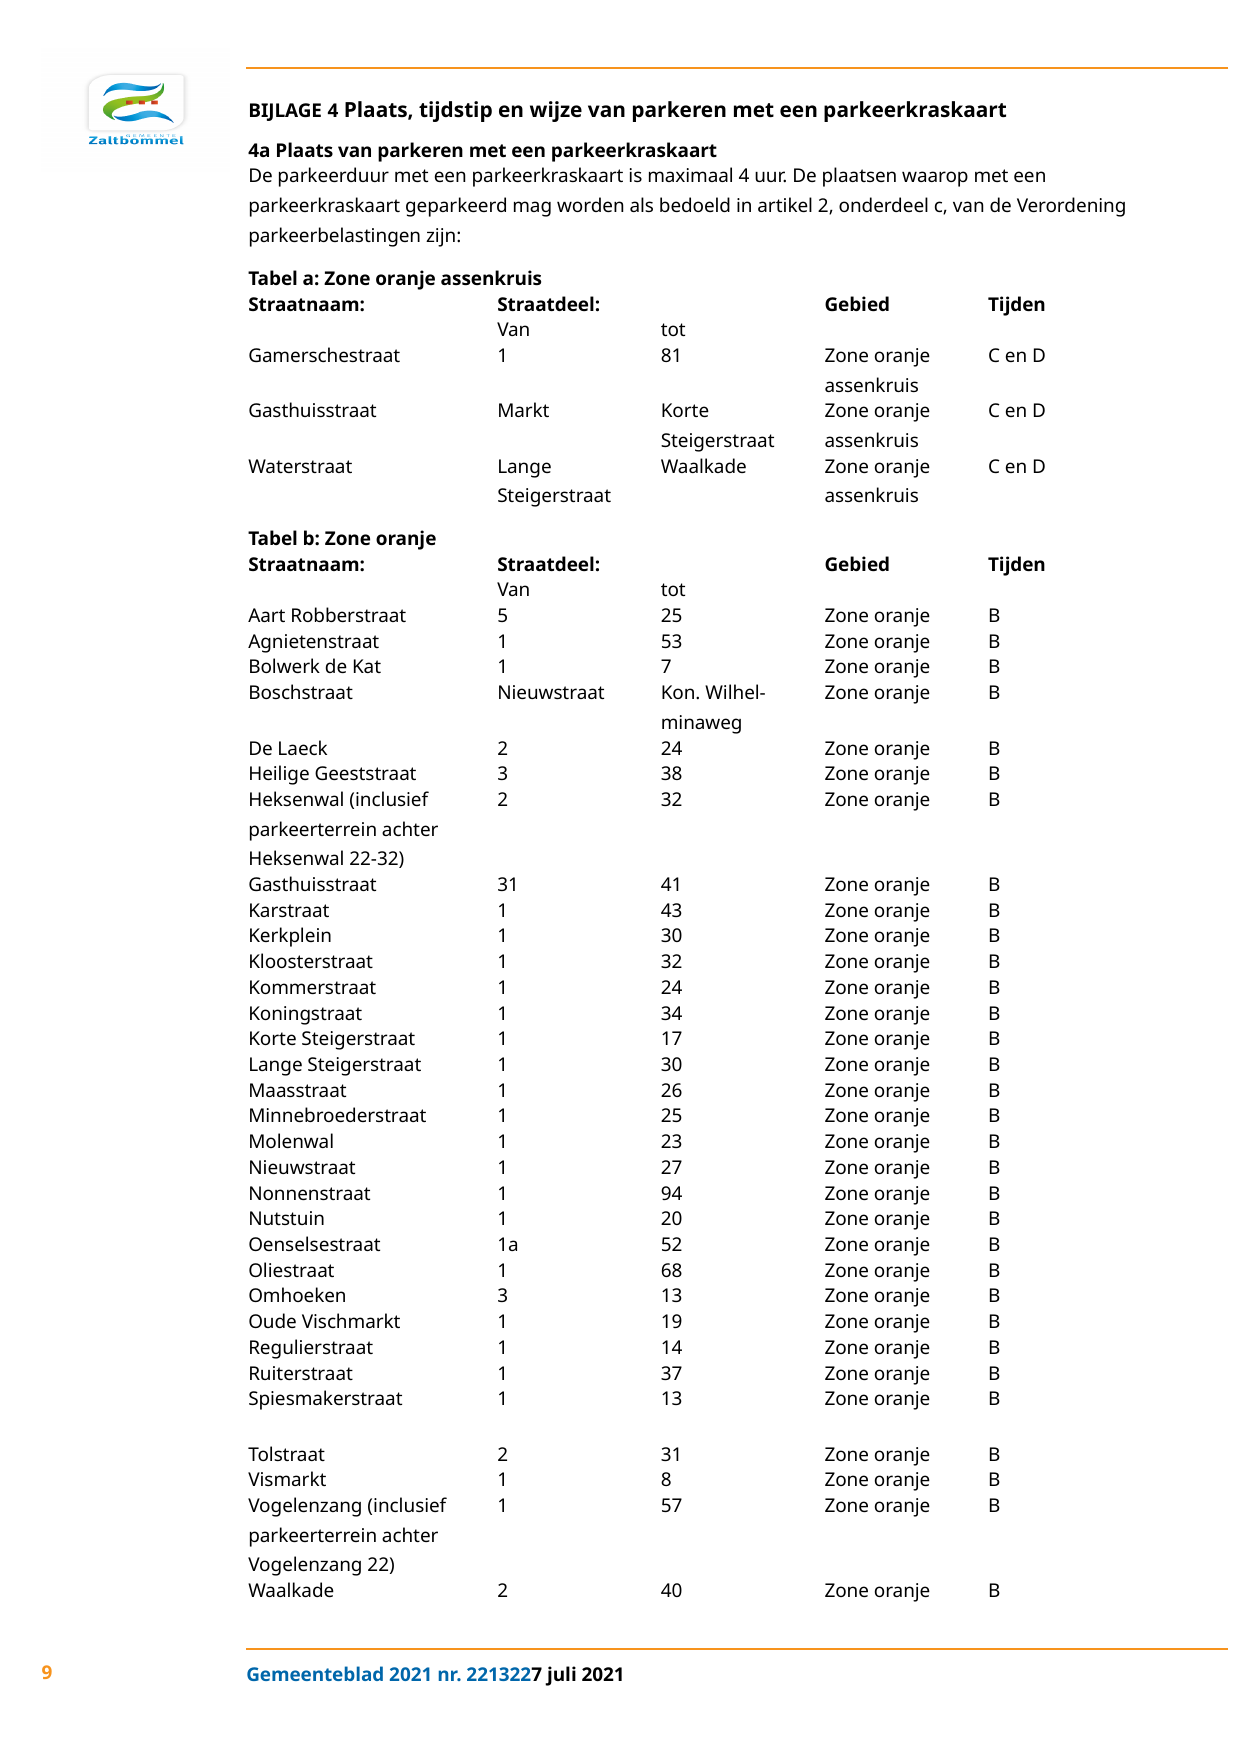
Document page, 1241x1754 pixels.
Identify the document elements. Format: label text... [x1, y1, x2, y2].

table_cell Oude Vischmarkt [248, 1309, 497, 1334]
table_cell Heksenwal (inclusief parkeerterrein achter Heksenwal 22-32) [248, 786, 497, 871]
table_cell Korte Steigerstraat [661, 398, 824, 453]
table_cell 19 [661, 1309, 824, 1334]
table_cell 5 [497, 602, 661, 628]
picture [41, 47, 231, 172]
table_cell Ruiterstraat [248, 1360, 497, 1386]
table_cell Zone oranje [824, 1283, 988, 1308]
table_cell Kloosterstraat [248, 948, 497, 974]
table_cell 94 [661, 1180, 824, 1206]
table_cell Zone oranje [824, 1128, 988, 1154]
table_cell Zone oranje [824, 786, 988, 871]
table_cell 8 [661, 1467, 824, 1492]
table_cell Koningstraat [248, 1000, 497, 1025]
table_cell Vogelenzang (inclusief parkeerterrein achter Vogelenzang 22) [248, 1493, 497, 1577]
table_cell Vismarkt [248, 1467, 497, 1492]
table_cell 27 [661, 1154, 824, 1180]
table_cell 31 [497, 871, 661, 897]
table_cell Zone oranje [824, 871, 988, 897]
table_cell Gamerschestraat [248, 342, 497, 397]
table_cell Markt [497, 398, 661, 453]
table_cell Heilige Geeststraat [248, 760, 497, 786]
table_cell 30 [661, 1051, 824, 1077]
table_cell B [988, 1051, 1152, 1077]
table_cell Zone oranje [824, 1051, 988, 1077]
table_cell 26 [661, 1077, 824, 1103]
table_cell Maasstraat [248, 1077, 497, 1103]
table_cell B [988, 1154, 1152, 1180]
table_cell 24 [661, 735, 824, 760]
table_cell [824, 576, 988, 602]
table_cell B [988, 1180, 1152, 1206]
table_cell [248, 316, 497, 342]
table_cell Regulierstraat [248, 1334, 497, 1360]
table_cell B [988, 1493, 1152, 1577]
table_cell B [988, 1467, 1152, 1492]
table_cell tot [661, 576, 824, 602]
table_cell 32 [661, 786, 824, 871]
table_cell 1 [497, 1334, 661, 1360]
table_cell Gasthuisstraat [248, 398, 497, 453]
table_cell tot [661, 316, 824, 342]
table_cell C en D [988, 453, 1152, 508]
table_cell Zone oranje [824, 654, 988, 679]
table_cell Karstraat [248, 897, 497, 922]
table_cell 1 [497, 628, 661, 654]
table_cell Zone oranje assenkruis [824, 398, 988, 453]
table_cell 1 [497, 1000, 661, 1025]
table_header [661, 551, 824, 576]
table_cell Omhoeken [248, 1283, 497, 1308]
table_cell 23 [661, 1128, 824, 1154]
table_cell Zone oranje [824, 602, 988, 628]
table_cell Zone oranje [824, 1467, 988, 1492]
table_cell B [988, 1283, 1152, 1308]
table_cell Tolstraat [248, 1441, 497, 1467]
table_cell Korte Steigerstraat [248, 1025, 497, 1051]
table_cell Zone oranje assenkruis [824, 342, 988, 397]
table_cell Bolwerk de Kat [248, 654, 497, 679]
table_cell 1 [497, 1128, 661, 1154]
table_cell B [988, 1257, 1152, 1283]
table_cell 57 [661, 1493, 824, 1577]
table_cell Waalkade [661, 453, 824, 508]
table_cell Zone oranje [824, 974, 988, 1000]
table_cell Waalkade [248, 1577, 497, 1603]
table_cell Lange Steigerstraat [248, 1051, 497, 1077]
table_cell B [988, 871, 1152, 897]
table_cell 1 [497, 1386, 661, 1441]
table_cell B [988, 1103, 1152, 1128]
table_cell Minnebroederstraat [248, 1103, 497, 1128]
table_cell Zone oranje [824, 1309, 988, 1334]
table_cell 1 [497, 1025, 661, 1051]
table_cell Zone oranje [824, 1025, 988, 1051]
text 4a Plaats van parkeren met een parkeerkraskaart [248, 137, 1152, 163]
table_cell 1 [497, 1493, 661, 1577]
table_cell 40 [661, 1577, 824, 1603]
table_cell 7 [661, 654, 824, 679]
table_cell 37 [661, 1360, 824, 1386]
table_cell Aart Robberstraat [248, 602, 497, 628]
table_cell 3 [497, 760, 661, 786]
table_cell B [988, 1360, 1152, 1386]
table_cell 2 [497, 1441, 661, 1467]
table_cell 38 [661, 760, 824, 786]
table_cell 1 [497, 342, 661, 397]
table_cell 24 [661, 974, 824, 1000]
table_cell B [988, 602, 1152, 628]
table_cell Zone oranje [824, 760, 988, 786]
table_cell 2 [497, 735, 661, 760]
table_cell Zone oranje [824, 1103, 988, 1128]
table_cell [824, 316, 988, 342]
table_cell Van [497, 316, 661, 342]
table_header [661, 291, 824, 316]
table_cell B [988, 1334, 1152, 1360]
table_cell 68 [661, 1257, 824, 1283]
table_cell Zone oranje assenkruis [824, 453, 988, 508]
table_cell [988, 316, 1152, 342]
table_cell B [988, 760, 1152, 786]
table_cell 34 [661, 1000, 824, 1025]
table_cell C en D [988, 342, 1152, 397]
table_cell C en D [988, 398, 1152, 453]
table_cell Waterstraat [248, 453, 497, 508]
table_cell 17 [661, 1025, 824, 1051]
table_cell 1a [497, 1231, 661, 1257]
table_cell Zone oranje [824, 1386, 988, 1441]
table_cell Nonnenstraat [248, 1180, 497, 1206]
text BIJLAGE 4 Plaats, tijdstip en wijze van parkeren met een parkeerkraskaart [248, 95, 1152, 123]
table_cell 2 [497, 786, 661, 871]
table_cell 52 [661, 1231, 824, 1257]
table_cell 1 [497, 974, 661, 1000]
table_cell 14 [661, 1334, 824, 1360]
table_cell 20 [661, 1206, 824, 1231]
table_cell 32 [661, 948, 824, 974]
table_cell Oliestraat [248, 1257, 497, 1283]
table_cell Molenwal [248, 1128, 497, 1154]
table_cell Zone oranje [824, 1441, 988, 1467]
table_cell [248, 576, 497, 602]
table_cell B [988, 897, 1152, 922]
table_cell 30 [661, 923, 824, 948]
table_cell B [988, 974, 1152, 1000]
table_cell B [988, 1077, 1152, 1103]
text Tabel b: Zone oranje [248, 525, 1152, 551]
table_cell B [988, 786, 1152, 871]
table_cell B [988, 1309, 1152, 1334]
table_cell Zone oranje [824, 679, 988, 735]
table_cell 1 [497, 1154, 661, 1180]
table_cell 1 [497, 897, 661, 922]
table_cell B [988, 1000, 1152, 1025]
table_cell B [988, 948, 1152, 974]
table_cell Zone oranje [824, 628, 988, 654]
table_header Straatdeel: [497, 551, 661, 576]
table_cell 31 [661, 1441, 824, 1467]
table_cell Zone oranje [824, 923, 988, 948]
table_cell Van [497, 576, 661, 602]
table_cell 3 [497, 1283, 661, 1308]
table_cell 43 [661, 897, 824, 922]
table_cell Zone oranje [824, 948, 988, 974]
table_cell B [988, 1386, 1152, 1441]
table_cell Kommerstraat [248, 974, 497, 1000]
table_cell 1 [497, 654, 661, 679]
table_cell 2 [497, 1577, 661, 1603]
table_cell 1 [497, 1180, 661, 1206]
table_cell B [988, 654, 1152, 679]
table_cell 25 [661, 1103, 824, 1128]
table_cell 25 [661, 602, 824, 628]
table_cell B [988, 1128, 1152, 1154]
table_cell B [988, 1577, 1152, 1603]
table_cell B [988, 1441, 1152, 1467]
table_header Straatnaam: [248, 291, 497, 316]
table_cell 1 [497, 923, 661, 948]
table_cell 1 [497, 1051, 661, 1077]
table_cell Nieuwstraat [497, 679, 661, 735]
table_cell 81 [661, 342, 824, 397]
table_cell Zone oranje [824, 1577, 988, 1603]
table_cell 1 [497, 1309, 661, 1334]
table_cell [988, 576, 1152, 602]
table_cell Nutstuin [248, 1206, 497, 1231]
table_cell 1 [497, 1103, 661, 1128]
table_cell Oenselsestraat [248, 1231, 497, 1257]
table_cell B [988, 679, 1152, 735]
table_cell Gasthuisstraat [248, 871, 497, 897]
table_cell Kerkplein [248, 923, 497, 948]
table_cell Zone oranje [824, 1000, 988, 1025]
table_cell 1 [497, 1077, 661, 1103]
table_cell B [988, 1231, 1152, 1257]
table_cell Zone oranje [824, 1334, 988, 1360]
text De parkeerduur met een parkeerkraskaart is maximaal 4 uur. De plaatsen waarop met een parkeerkraskaart geparkeerd mag worden als bedoeld in artikel 2, onderdeel c, van de Verordening parkeerbelastingen zijn: [248, 163, 1152, 247]
table_cell 13 [661, 1386, 824, 1441]
table_cell Spiesmakerstraat [248, 1386, 497, 1441]
table_cell Boschstraat [248, 679, 497, 735]
table_cell 1 [497, 1206, 661, 1231]
table_cell 1 [497, 1257, 661, 1283]
table_cell De Laeck [248, 735, 497, 760]
table_header Tijden [988, 551, 1152, 576]
table_cell Zone oranje [824, 1206, 988, 1231]
table_cell B [988, 1206, 1152, 1231]
table_cell Zone oranje [824, 1360, 988, 1386]
table_cell Kon. Wilhel-minaweg [661, 679, 824, 735]
table_cell Zone oranje [824, 1154, 988, 1180]
table_cell 53 [661, 628, 824, 654]
table_cell Zone oranje [824, 1257, 988, 1283]
table_cell B [988, 628, 1152, 654]
table_cell B [988, 1025, 1152, 1051]
table_header Straatdeel: [497, 291, 661, 316]
table_header Straatnaam: [248, 551, 497, 576]
table_cell 1 [497, 948, 661, 974]
table_cell Zone oranje [824, 735, 988, 760]
table_cell Zone oranje [824, 1180, 988, 1206]
table_cell Zone oranje [824, 897, 988, 922]
table_cell B [988, 735, 1152, 760]
table_cell Lange Steigerstraat [497, 453, 661, 508]
table_cell 41 [661, 871, 824, 897]
table_cell B [988, 923, 1152, 948]
text Tabel a: Zone oranje assenkruis [248, 265, 1152, 291]
table_cell 13 [661, 1283, 824, 1308]
table_header Gebied [824, 291, 988, 316]
table_cell Zone oranje [824, 1077, 988, 1103]
table_cell 1 [497, 1467, 661, 1492]
table_cell Agnietenstraat [248, 628, 497, 654]
table_header Gebied [824, 551, 988, 576]
table_cell Zone oranje [824, 1231, 988, 1257]
table_cell Nieuwstraat [248, 1154, 497, 1180]
table_header Tijden [988, 291, 1152, 316]
table_cell 1 [497, 1360, 661, 1386]
table_cell Zone oranje [824, 1493, 988, 1577]
